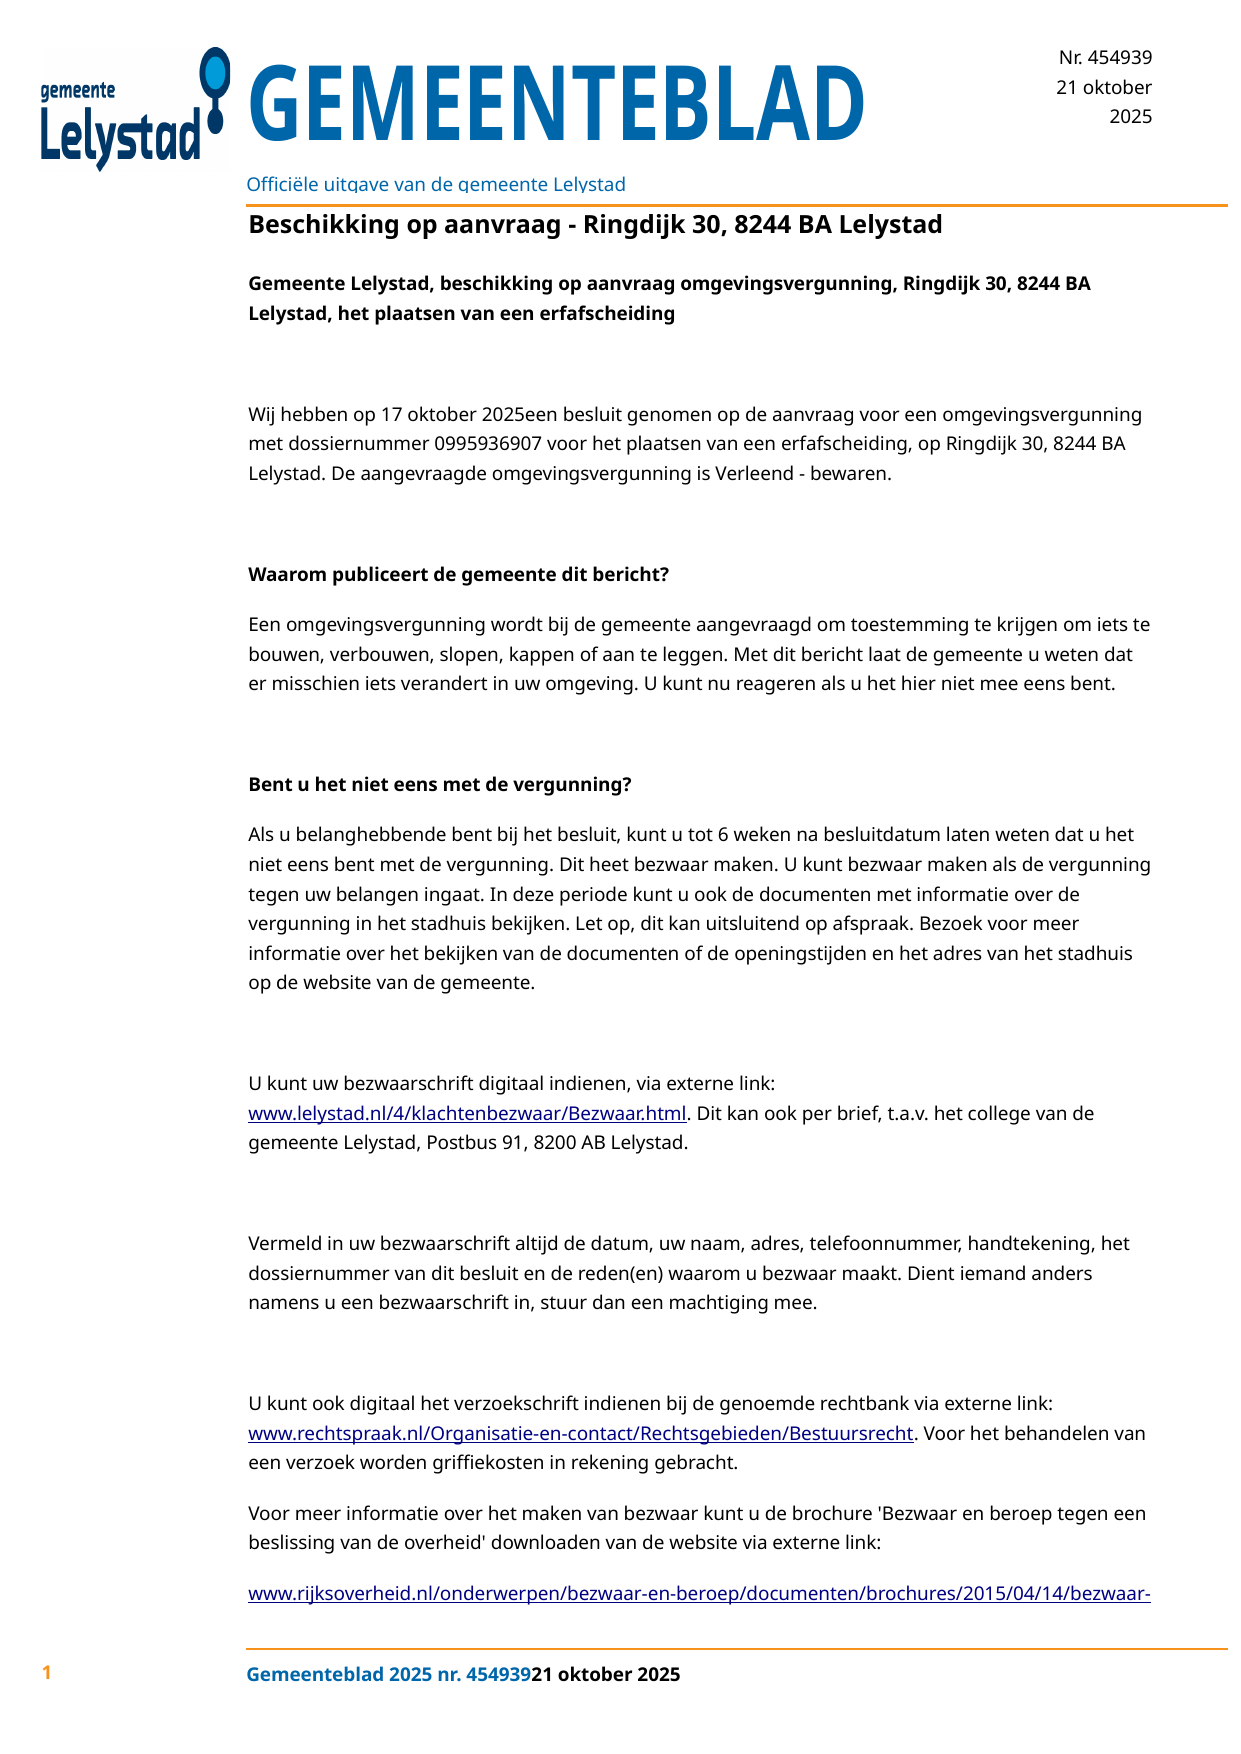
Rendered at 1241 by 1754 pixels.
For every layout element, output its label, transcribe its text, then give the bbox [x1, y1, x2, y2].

text Vermeld in uw bezwaarschrift altijd de datum, uw naam, adres, telefoonnummer, handtekening, het dossiernummer van dit besluit en de reden(en) waarom u bezwaar maakt. Dient iemand anders namens u een bezwaarschrift in, stuur dan een machtiging mee. [248, 1230, 1152, 1315]
text Waarom publiceert de gemeente dit bericht? [248, 561, 1152, 586]
text U kunt ook digitaal het verzoekschrift indienen bij de genoemde rechtbank via externe link: www.rechtspraak.nl/Organisatie-en-contact/Rechtsgebieden/Bestuursrecht. Voor het behandelen van een verzoek worden griffiekosten in rekening gebracht. [248, 1390, 1152, 1475]
text U kunt uw bezwaarschrift digitaal indienen, via externe link: www.lelystad.nl/4/klachtenbezwaar/Bezwaar.html. Dit kan ook per brief, t.a.v. het college van de gemeente Lelystad, Postbus 91, 8200 AB Lelystad. [248, 1070, 1152, 1155]
text www.rijksoverheid.nl/onderwerpen/bezwaar-en-beroep/documenten/brochures/2015/04/14/bezwaar- [248, 1580, 1152, 1606]
picture [41, 47, 231, 172]
text Wij hebben op 17 oktober 2025een besluit genomen op de aanvraag voor een omgevingsvergunning met dossiernummer 0995936907 voor het plaatsen van een erfafscheiding, op Ringdijk 30, 8244 BA Lelystad. De aangevraagde omgevingsvergunning is Verleend - bewaren. [248, 401, 1152, 486]
text Een omgevingsvergunning wordt bij de gemeente aangevraagd om toestemming te krijgen om iets te bouwen, verbouwen, slopen, kappen of aan te leggen. Met dit bericht laat de gemeente u weten dat er misschien iets verandert in uw omgeving. U kunt nu reageren als u het hier niet mee eens bent. [248, 611, 1152, 696]
text Gemeente Lelystad, beschikking op aanvraag omgevingsvergunning, Ringdijk 30, 8244 BA Lelystad, het plaatsen van een erfafscheiding [248, 270, 1152, 326]
text Bent u het niet eens met de vergunning? [248, 771, 1152, 797]
text Beschikking op aanvraag - Ringdijk 30, 8244 BA Lelystad [248, 207, 1152, 241]
text Voor meer informatie over het maken van bezwaar kunt u de brochure 'Bezwaar en beroep tegen een beslissing van de overheid' downloaden van de website via externe link: [248, 1500, 1152, 1555]
text Als u belanghebbende bent bij het besluit, kunt u tot 6 weken na besluitdatum laten weten dat u het niet eens bent met de vergunning. Dit heet bezwaar maken. U kunt bezwaar maken als de vergunning tegen uw belangen ingaat. In deze periode kunt u ook de documenten met informatie over de vergunning in het stadhuis bekijken. Let op, dit kan uitsluitend op afspraak. Bezoek voor meer informatie over het bekijken van de documenten of de openingstijden en het adres van het stadhuis op de website van de gemeente. [248, 822, 1152, 995]
